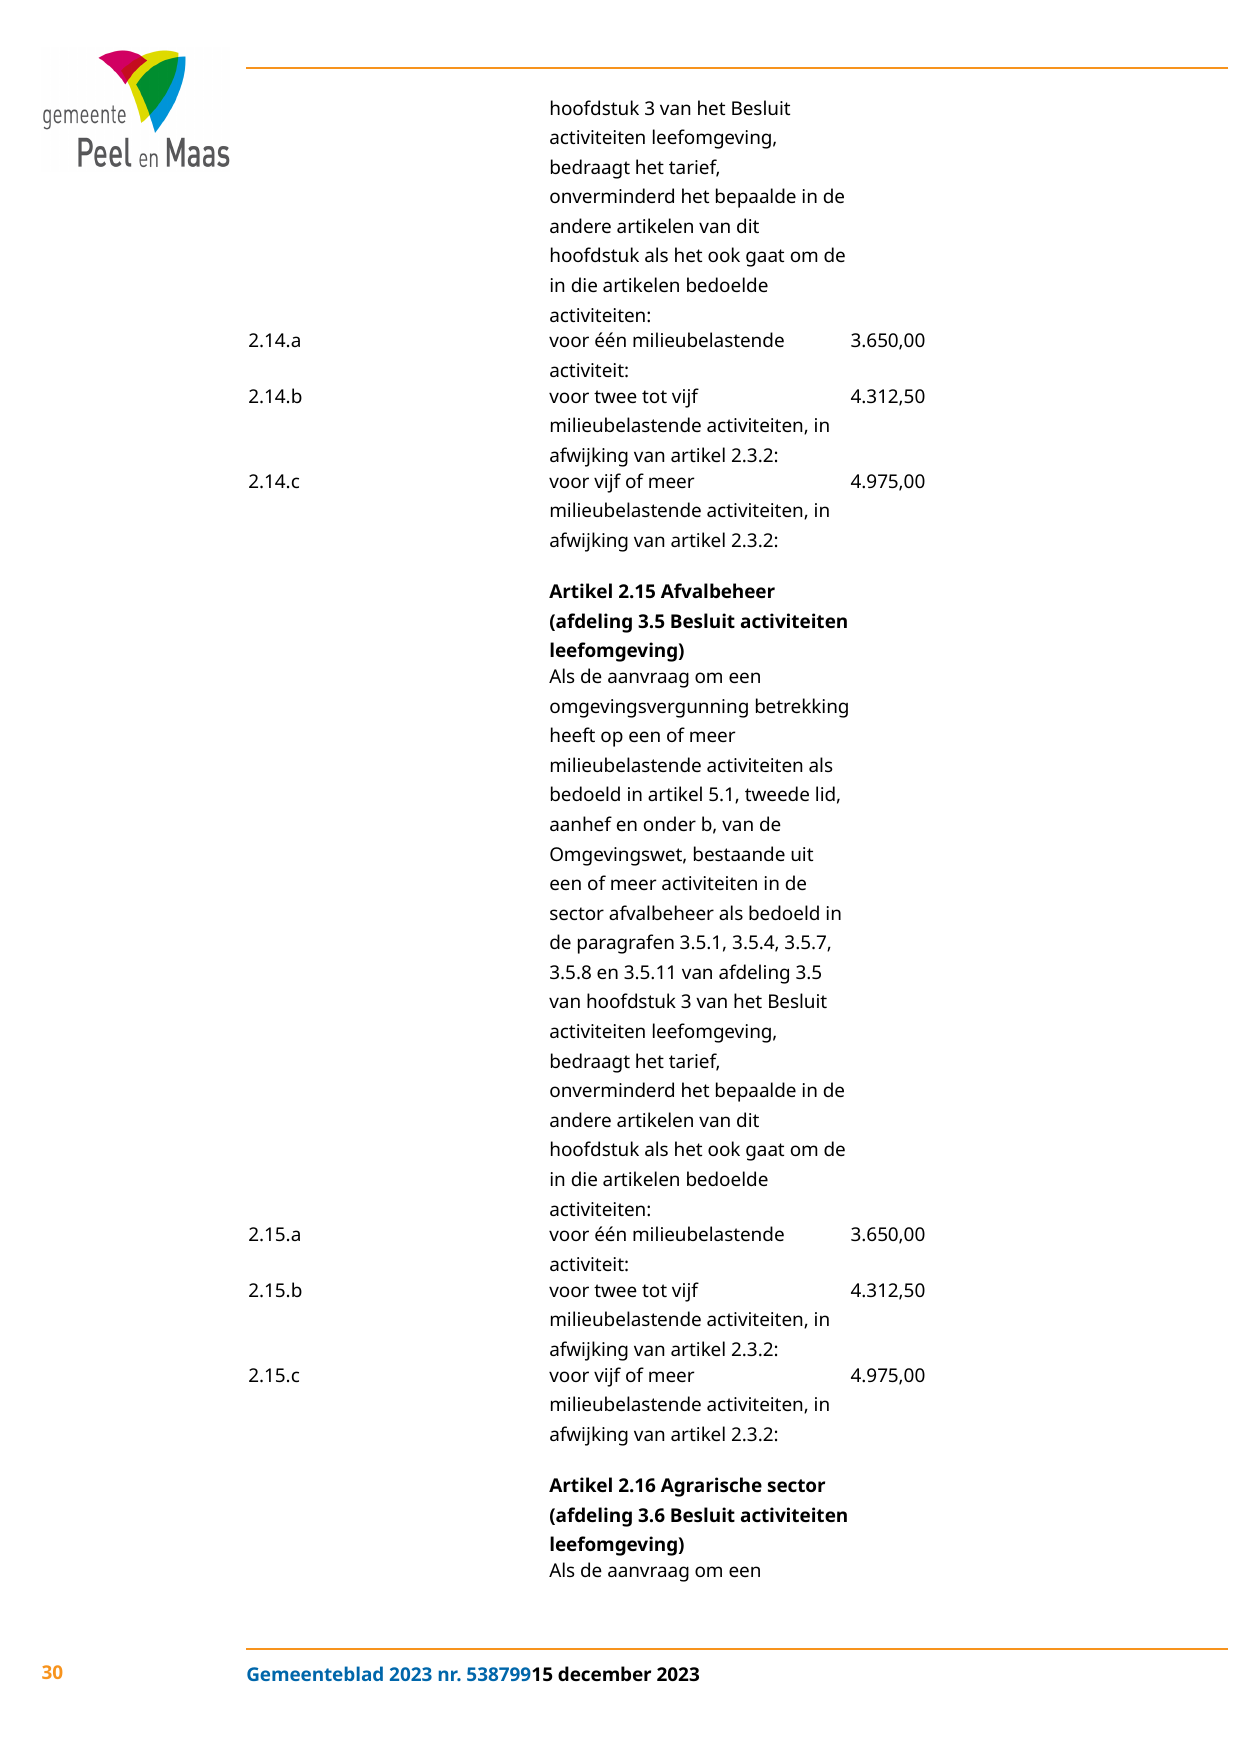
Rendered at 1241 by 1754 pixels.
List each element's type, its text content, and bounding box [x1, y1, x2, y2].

table_cell [850, 579, 1152, 663]
table_cell Artikel 2.16 Agrarische sector (afdeling 3.6 Besluit activiteiten leefomgeving) [549, 1473, 850, 1557]
table_cell voor vijf of meer milieubelastende activiteiten, in afwijking van artikel 2.3.2: [549, 468, 850, 553]
table_cell 2.15.c [248, 1362, 549, 1447]
picture [41, 47, 231, 172]
table_cell [850, 1557, 1152, 1583]
table_cell [850, 1447, 1152, 1472]
table_cell [549, 1447, 850, 1472]
table_cell 2.15.b [248, 1277, 549, 1362]
table_cell 4.312,50 [850, 383, 1152, 468]
table_cell voor één milieubelastende activiteit: [549, 1222, 850, 1277]
table_cell Als de aanvraag om een [549, 1557, 850, 1583]
table_cell voor vijf of meer milieubelastende activiteiten, in afwijking van artikel 2.3.2: [549, 1362, 850, 1447]
table_cell [248, 553, 549, 578]
table_cell [850, 95, 1152, 328]
table_cell voor één milieubelastende activiteit: [549, 328, 850, 383]
table_cell 2.14.a [248, 328, 549, 383]
table_cell voor twee tot vijf milieubelastende activiteiten, in afwijking van artikel 2.3.2: [549, 383, 850, 468]
table_cell 2.14.c [248, 468, 549, 553]
table_cell [248, 1447, 549, 1472]
table_cell [248, 95, 549, 328]
table_cell 3.650,00 [850, 1222, 1152, 1277]
table_cell [850, 553, 1152, 578]
table_cell [549, 553, 850, 578]
table_cell [248, 663, 549, 1222]
table_cell 3.650,00 [850, 328, 1152, 383]
table_cell Als de aanvraag om een omgevingsvergunning betrekking heeft op een of meer milieubelastende activiteiten als bedoeld in artikel 5.1, tweede lid, aanhef en onder b, van de Omgevingswet, bestaande uit een of meer activiteiten in de sector afvalbeheer als bedoeld in de paragrafen 3.5.1, 3.5.4, 3.5.7, 3.5.8 en 3.5.11 van afdeling 3.5 van hoofdstuk 3 van het Besluit activiteiten leefomgeving, bedraagt het tarief, onverminderd het bepaalde in de andere artikelen van dit hoofdstuk als het ook gaat om de in die artikelen bedoelde activiteiten: [549, 663, 850, 1222]
table_cell [248, 579, 549, 663]
table_cell 4.975,00 [850, 468, 1152, 553]
table_cell 2.15.a [248, 1222, 549, 1277]
table_cell [248, 1473, 549, 1557]
table_cell [248, 1557, 549, 1583]
table_cell 4.312,50 [850, 1277, 1152, 1362]
table_cell Artikel 2.15 Afvalbeheer (afdeling 3.5 Besluit activiteiten leefomgeving) [549, 579, 850, 663]
table_cell voor twee tot vijf milieubelastende activiteiten, in afwijking van artikel 2.3.2: [549, 1277, 850, 1362]
table_cell 2.14.b [248, 383, 549, 468]
table_cell [850, 663, 1152, 1222]
table_cell [850, 1473, 1152, 1557]
table_cell hoofdstuk 3 van het Besluit activiteiten leefomgeving, bedraagt het tarief, onverminderd het bepaalde in de andere artikelen van dit hoofdstuk als het ook gaat om de in die artikelen bedoelde activiteiten: [549, 95, 850, 328]
table_cell 4.975,00 [850, 1362, 1152, 1447]
